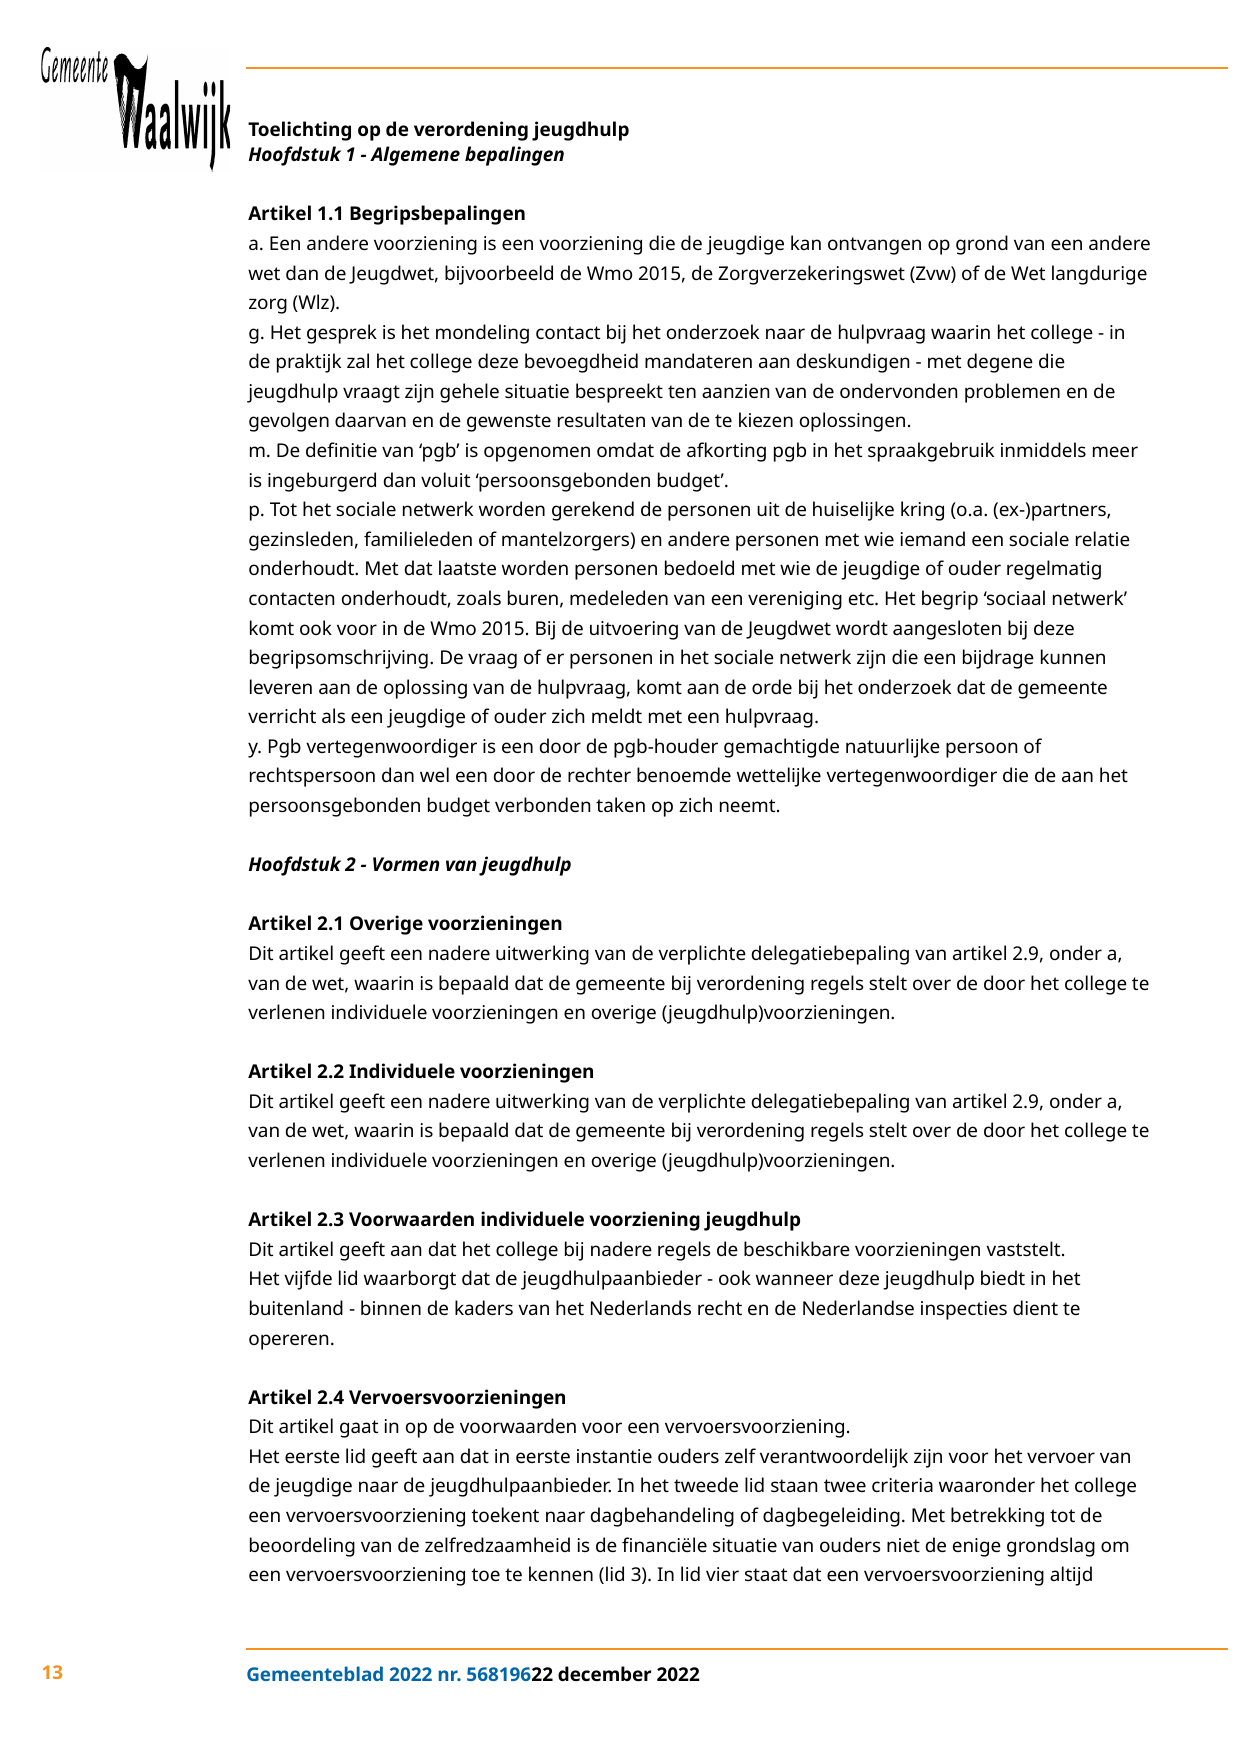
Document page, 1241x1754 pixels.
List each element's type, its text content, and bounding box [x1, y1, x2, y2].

text p. Tot het sociale netwerk worden gerekend de personen uit de huiselijke kring (o.a. (ex-)partners, gezinsleden, familieleden of mantelzorgers) en andere personen met wie iemand een sociale relatie onderhoudt. Met dat laatste worden personen bedoeld met wie de jeugdige of ouder regelmatig contacten onderhoudt, zoals buren, medeleden van een vereniging etc. Het begrip ‘sociaal netwerk’ komt ook voor in de Wmo 2015. Bij de uitvoering van de Jeugdwet wordt aangesloten bij deze begripsomschrijving. De vraag of er personen in het sociale netwerk zijn die een bijdrage kunnen leveren aan de oplossing van de hulpvraag, komt aan de orde bij het onderzoek dat de gemeente verricht als een jeugdige of ouder zich meldt met een hulpvraag. [248, 496, 1152, 729]
text a. Een andere voorziening is een voorziening die de jeugdige kan ontvangen op grond van een andere wet dan de Jeugdwet, bijvoorbeeld de Wmo 2015, de Zorgverzekeringswet (Zvw) of de Wet langdurige zorg (Wlz). [248, 230, 1152, 315]
text Dit artikel geeft een nadere uitwerking van de verplichte delegatiebepaling van artikel 2.9, onder a, van de wet, waarin is bepaald dat de gemeente bij verordening regels stelt over de door het college te verlenen individuele voorzieningen en overige (jeugdhulp)voorzieningen. [248, 1088, 1152, 1173]
text Toelichting op de verordening jeugdhulp [248, 116, 1152, 141]
text Hoofdstuk 2 - Vormen van jeugdhulp [248, 851, 1152, 877]
text Artikel 2.1 Overige voorzieningen [248, 911, 1152, 936]
text Artikel 2.4 Vervoersvoorzieningen [248, 1384, 1152, 1410]
text Artikel 2.3 Voorwaarden individuele voorziening jeugdhulp [248, 1206, 1152, 1232]
picture [41, 47, 231, 172]
text Dit artikel gaat in op de voorwaarden voor een vervoersvoorziening. [248, 1413, 1152, 1439]
text Artikel 2.2 Individuele voorzieningen [248, 1058, 1152, 1084]
text m. De definitie van ‘pgb’ is opgenomen omdat de afkorting pgb in het spraakgebruik inmiddels meer is ingeburgerd dan voluit ‘persoonsgebonden budget’. [248, 437, 1152, 493]
text Het eerste lid geeft aan dat in eerste instantie ouders zelf verantwoordelijk zijn voor het vervoer van de jeugdige naar de jeugdhulpaanbieder. In het tweede lid staan twee criteria waaronder het college een vervoersvoorziening toekent naar dagbehandeling of dagbegeleiding. Met betrekking tot de beoordeling van de zelfredzaamheid is de financiële situatie van ouders niet de enige grondslag om een vervoersvoorziening toe te kennen (lid 3). In lid vier staat dat een vervoersvoorziening altijd [248, 1443, 1152, 1587]
text y. Pgb vertegenwoordiger is een door de pgb-houder gemachtigde natuurlijke persoon of rechtspersoon dan wel een door de rechter benoemde wettelijke vertegenwoordiger die de aan het persoonsgebonden budget verbonden taken op zich neemt. [248, 733, 1152, 818]
text Het vijfde lid waarborgt dat de jeugdhulpaanbieder - ook wanneer deze jeugdhulp biedt in het buitenland - binnen de kaders van het Nederlands recht en de Nederlandse inspecties dient te opereren. [248, 1266, 1152, 1351]
text g. Het gesprek is het mondeling contact bij het onderzoek naar de hulpvraag waarin het college - in de praktijk zal het college deze bevoegdheid mandateren aan deskundigen - met degene die jeugdhulp vraagt zijn gehele situatie bespreekt ten aanzien van de ondervonden problemen en de gevolgen daarvan en de gewenste resultaten van de te kiezen oplossingen. [248, 319, 1152, 433]
text Artikel 1.1 Begripsbepalingen [248, 201, 1152, 226]
text Hoofdstuk 1 - Algemene bepalingen [248, 141, 1152, 167]
text Dit artikel geeft aan dat het college bij nadere regels de beschikbare voorzieningen vaststelt. [248, 1236, 1152, 1262]
text Dit artikel geeft een nadere uitwerking van de verplichte delegatiebepaling van artikel 2.9, onder a, van de wet, waarin is bepaald dat de gemeente bij verordening regels stelt over de door het college te verlenen individuele voorzieningen en overige (jeugdhulp)voorzieningen. [248, 940, 1152, 1025]
